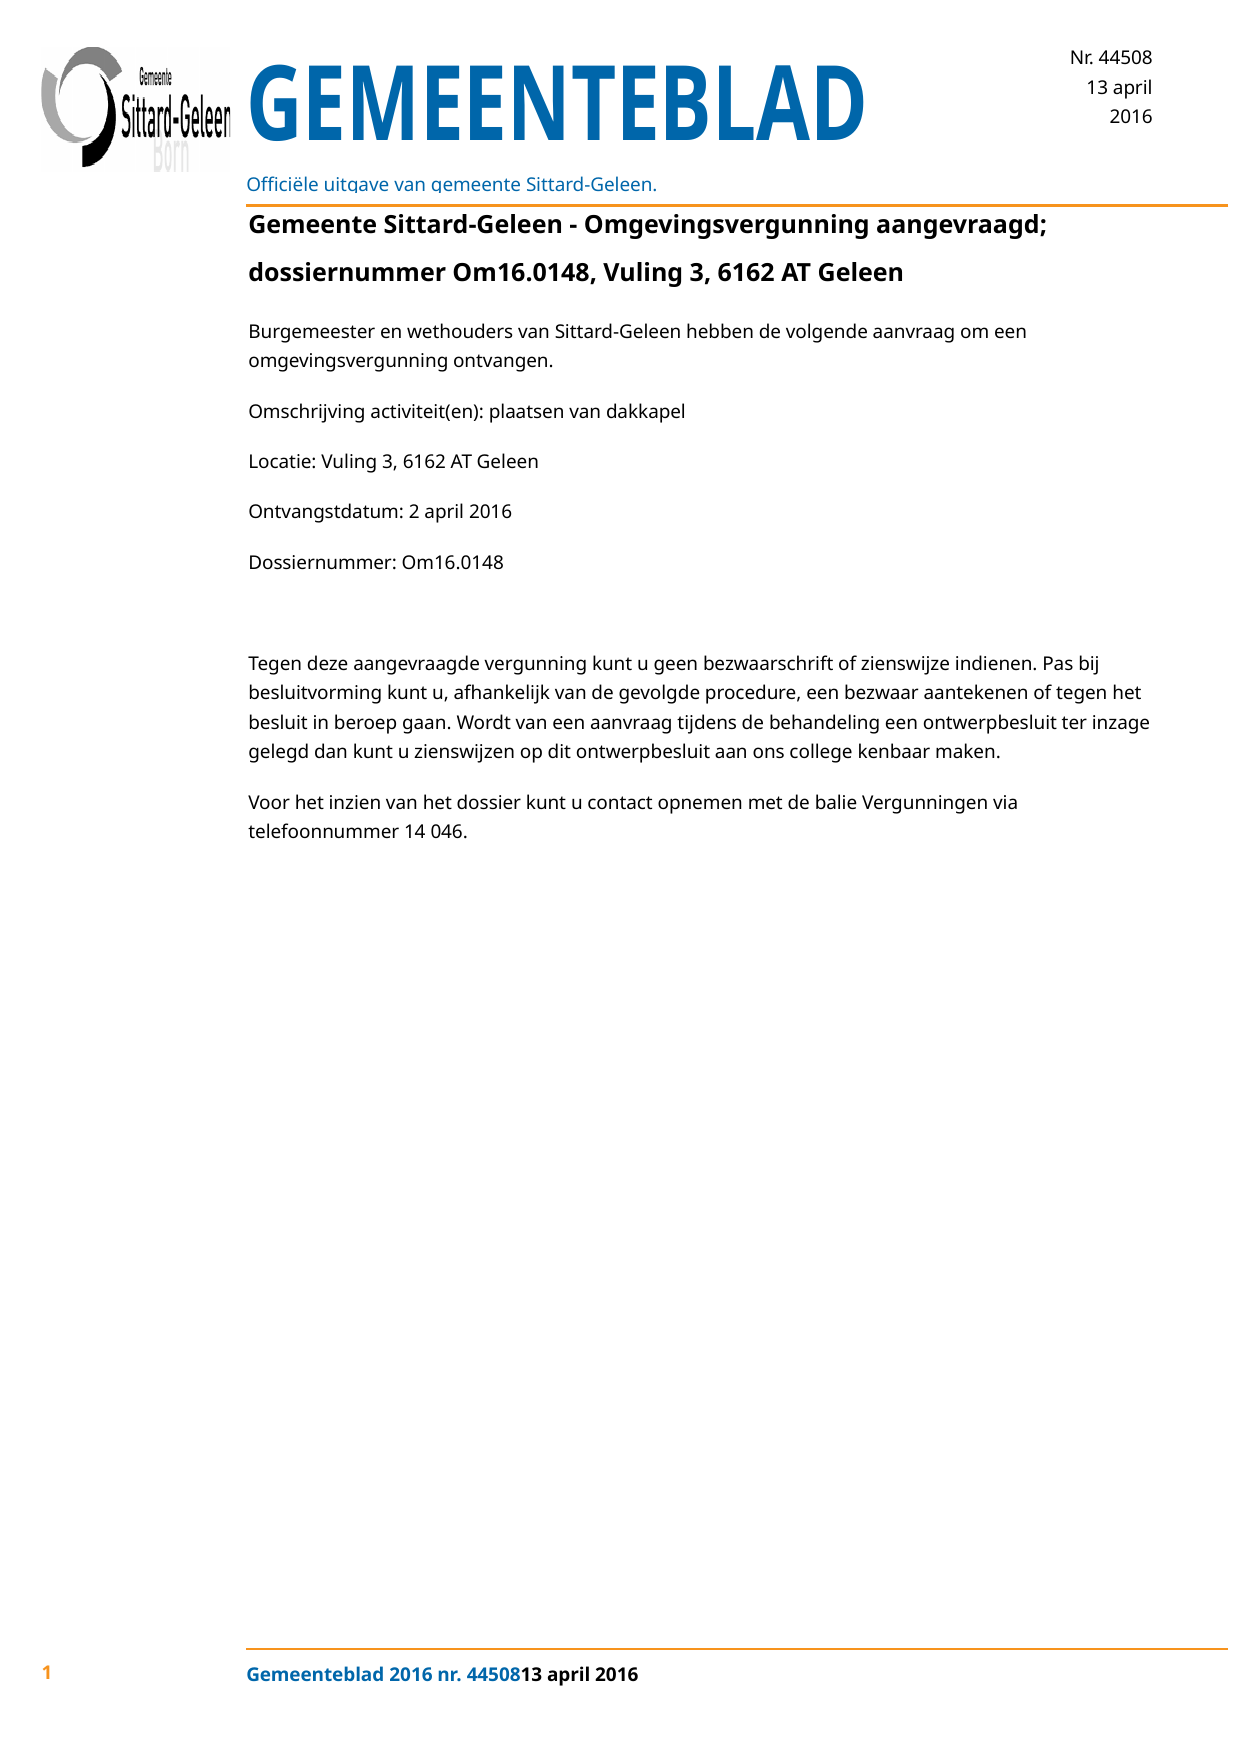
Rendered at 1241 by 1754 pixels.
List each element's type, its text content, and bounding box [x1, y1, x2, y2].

text Ontvangstdatum: 2 april 2016 [248, 499, 1152, 524]
text Burgemeester en wethouders van Sittard-Geleen hebben de volgende aanvraag om een omgevingsvergunning ontvangen. [248, 318, 1152, 373]
text Locatie: Vuling 3, 6162 AT Geleen [248, 448, 1152, 474]
text Gemeente Sittard-Geleen - Omgevingsvergunning aangevraagd; dossiernummer Om16.0148, Vuling 3, 6162 AT Geleen [248, 207, 1152, 288]
text Voor het inzien van het dossier kunt u contact opnemen met de balie Vergunningen via telefoonnummer 14 046. [248, 789, 1152, 844]
text Omschrijving activiteit(en): plaatsen van dakkapel [248, 398, 1152, 424]
text Tegen deze aangevraagde vergunning kunt u geen bezwaarschrift of zienswijze indienen. Pas bij besluitvorming kunt u, afhankelijk van de gevolgde procedure, een bezwaar aantekenen of tegen het besluit in beroep gaan. Wordt van een aanvraag tijdens de behandeling een ontwerpbesluit ter inzage gelegd dan kunt u zienswijzen op dit ontwerpbesluit aan ons college kenbaar maken. [248, 650, 1152, 764]
text Dossiernummer: Om16.0148 [248, 549, 1152, 575]
picture [41, 47, 231, 172]
